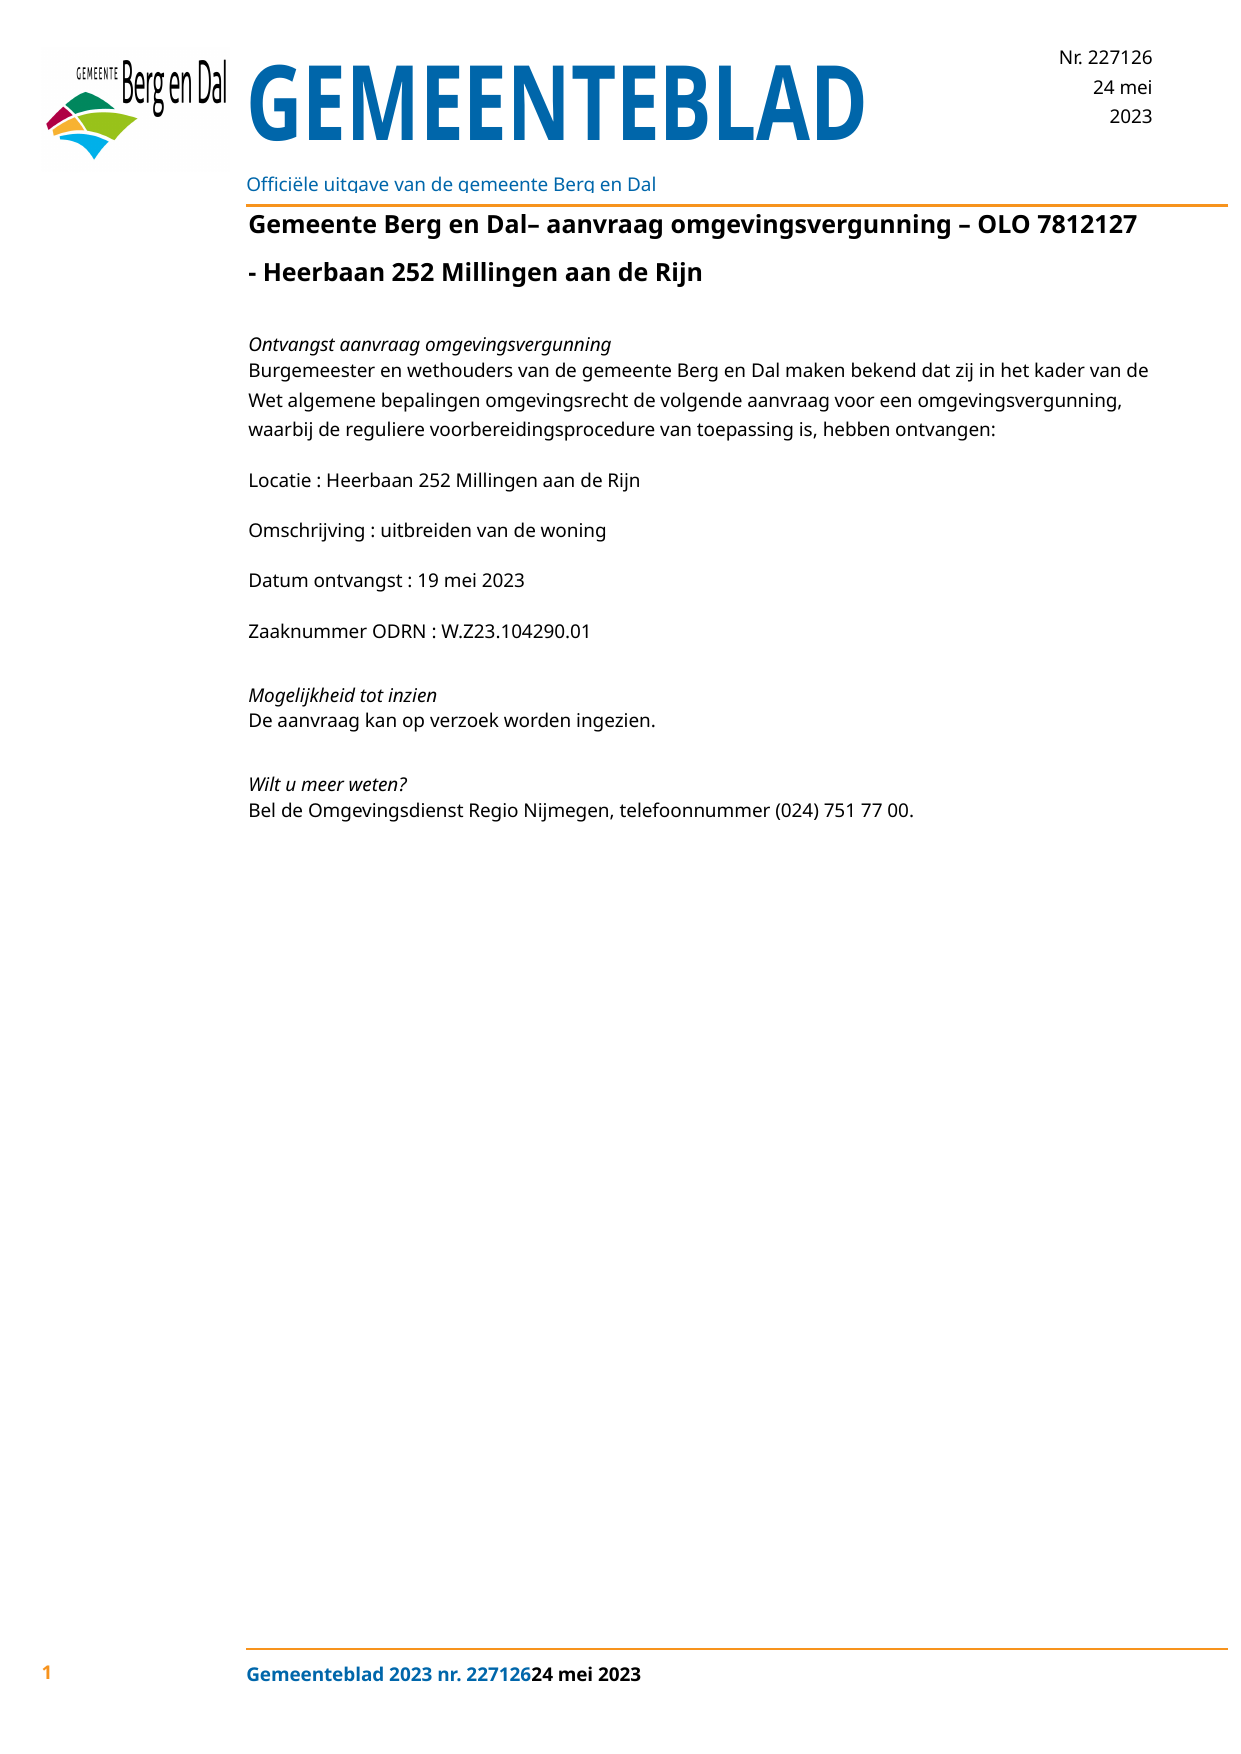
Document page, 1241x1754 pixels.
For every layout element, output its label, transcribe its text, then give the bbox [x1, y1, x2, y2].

picture [41, 47, 231, 172]
text Mogelijkheid tot inzien [248, 682, 1152, 708]
text Datum ontvangst : 19 mei 2023 [248, 568, 1152, 593]
text Ontvangst aanvraag omgevingsvergunning [248, 331, 1152, 357]
text Locatie : Heerbaan 252 Millingen aan de Rijn [248, 467, 1152, 492]
text De aanvraag kan op verzoek worden ingezien. [248, 708, 1152, 733]
text Gemeente Berg en Dal– aanvraag omgevingsvergunning – OLO 7812127 - Heerbaan 252 Millingen aan de Rijn [248, 207, 1152, 288]
text Zaaknummer ODRN : W.Z23.104290.01 [248, 618, 1152, 644]
text Omschrijving : uitbreiden van de woning [248, 517, 1152, 543]
text Wilt u meer weten? [248, 772, 1152, 797]
text Bel de Omgevingsdienst Regio Nijmegen, telefoonnummer (024) 751 77 00. [248, 797, 1152, 823]
text Burgemeester en wethouders van de gemeente Berg en Dal maken bekend dat zij in het kader van de Wet algemene bepalingen omgevingsrecht de volgende aanvraag voor een omgevingsvergunning, waarbij de reguliere voorbereidingsprocedure van toepassing is, hebben ontvangen: [248, 357, 1152, 442]
